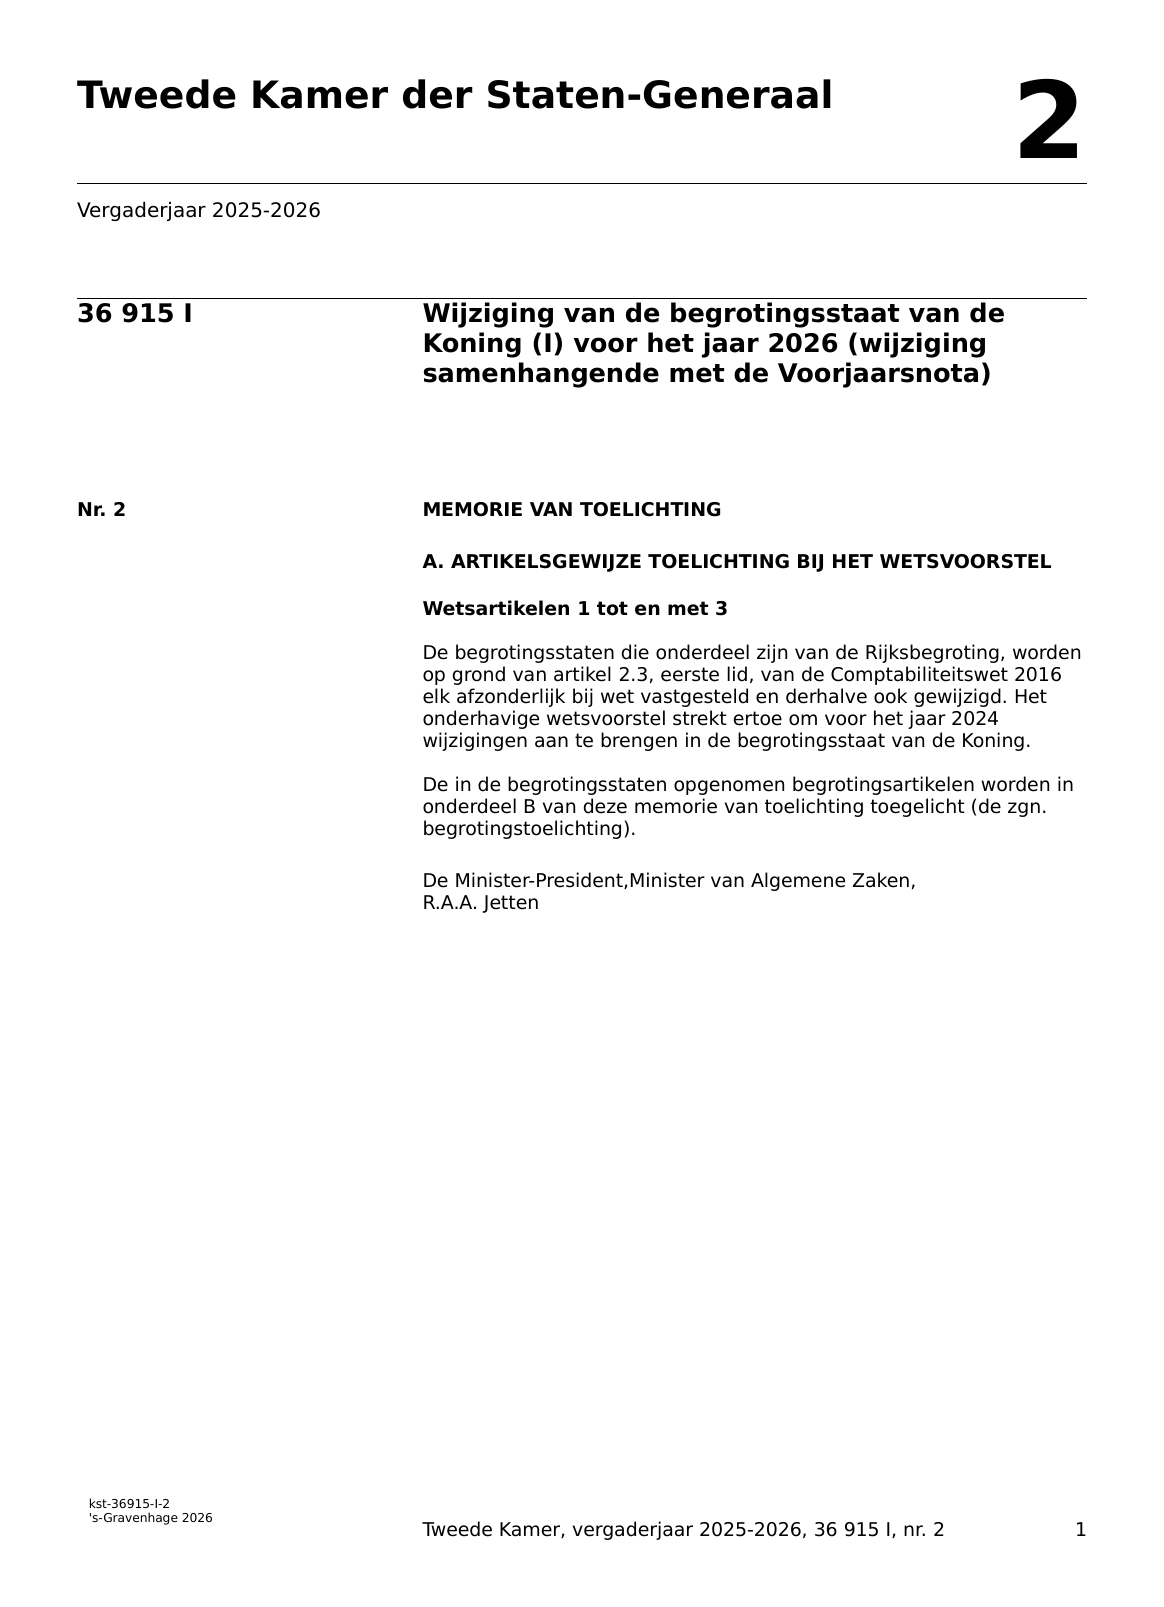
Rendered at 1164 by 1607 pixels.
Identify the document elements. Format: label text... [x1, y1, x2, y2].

text kst-36915-I-2 [88, 1497, 323, 1511]
text De Minister-President,Minister van Algemene Zaken, R.A.A. Jetten [422, 870, 1087, 914]
table_cell Vergaderjaar 2025-2026 [77, 184, 1087, 298]
subtitle 36 915 I Wijziging van de begrotingsstaat van de Koning (I) voor het jaar 2026 (wijziging samenhangende met de Voorjaarsnota) [77, 299, 1087, 388]
subtitle A. ARTIKELSGEWIJZE TOELICHTING BIJ HET WETSVOORSTEL [422, 551, 1087, 573]
text De begrotingsstaten die onderdeel zijn van de Rijksbegroting, worden op grond van artikel 2.3, eerste lid, van de Comptabiliteitswet 2016 elk afzonderlijk bij wet vastgesteld en derhalve ook gewijzigd. Het onderhavige wetsvoorstel strekt ertoe om voor het jaar 2024 wijzigingen aan te brengen in de begrotingsstaat van de Koning. [422, 642, 1087, 752]
text De in de begrotingsstaten opgenomen begrotingsartikelen worden in onderdeel B van deze memorie van toelichting toegelicht (de zgn. begrotingstoelichting). [422, 774, 1087, 840]
subtitle Wetsartikelen 1 tot en met 3 [422, 598, 1087, 620]
table_header Tweede Kamer der Staten-Generaal [77, 59, 886, 183]
subtitle Nr. 2 MEMORIE VAN TOELICHTING [77, 499, 1087, 521]
text 's-Gravenhage 2026 [88, 1511, 323, 1525]
table_header 2 [886, 59, 1087, 183]
